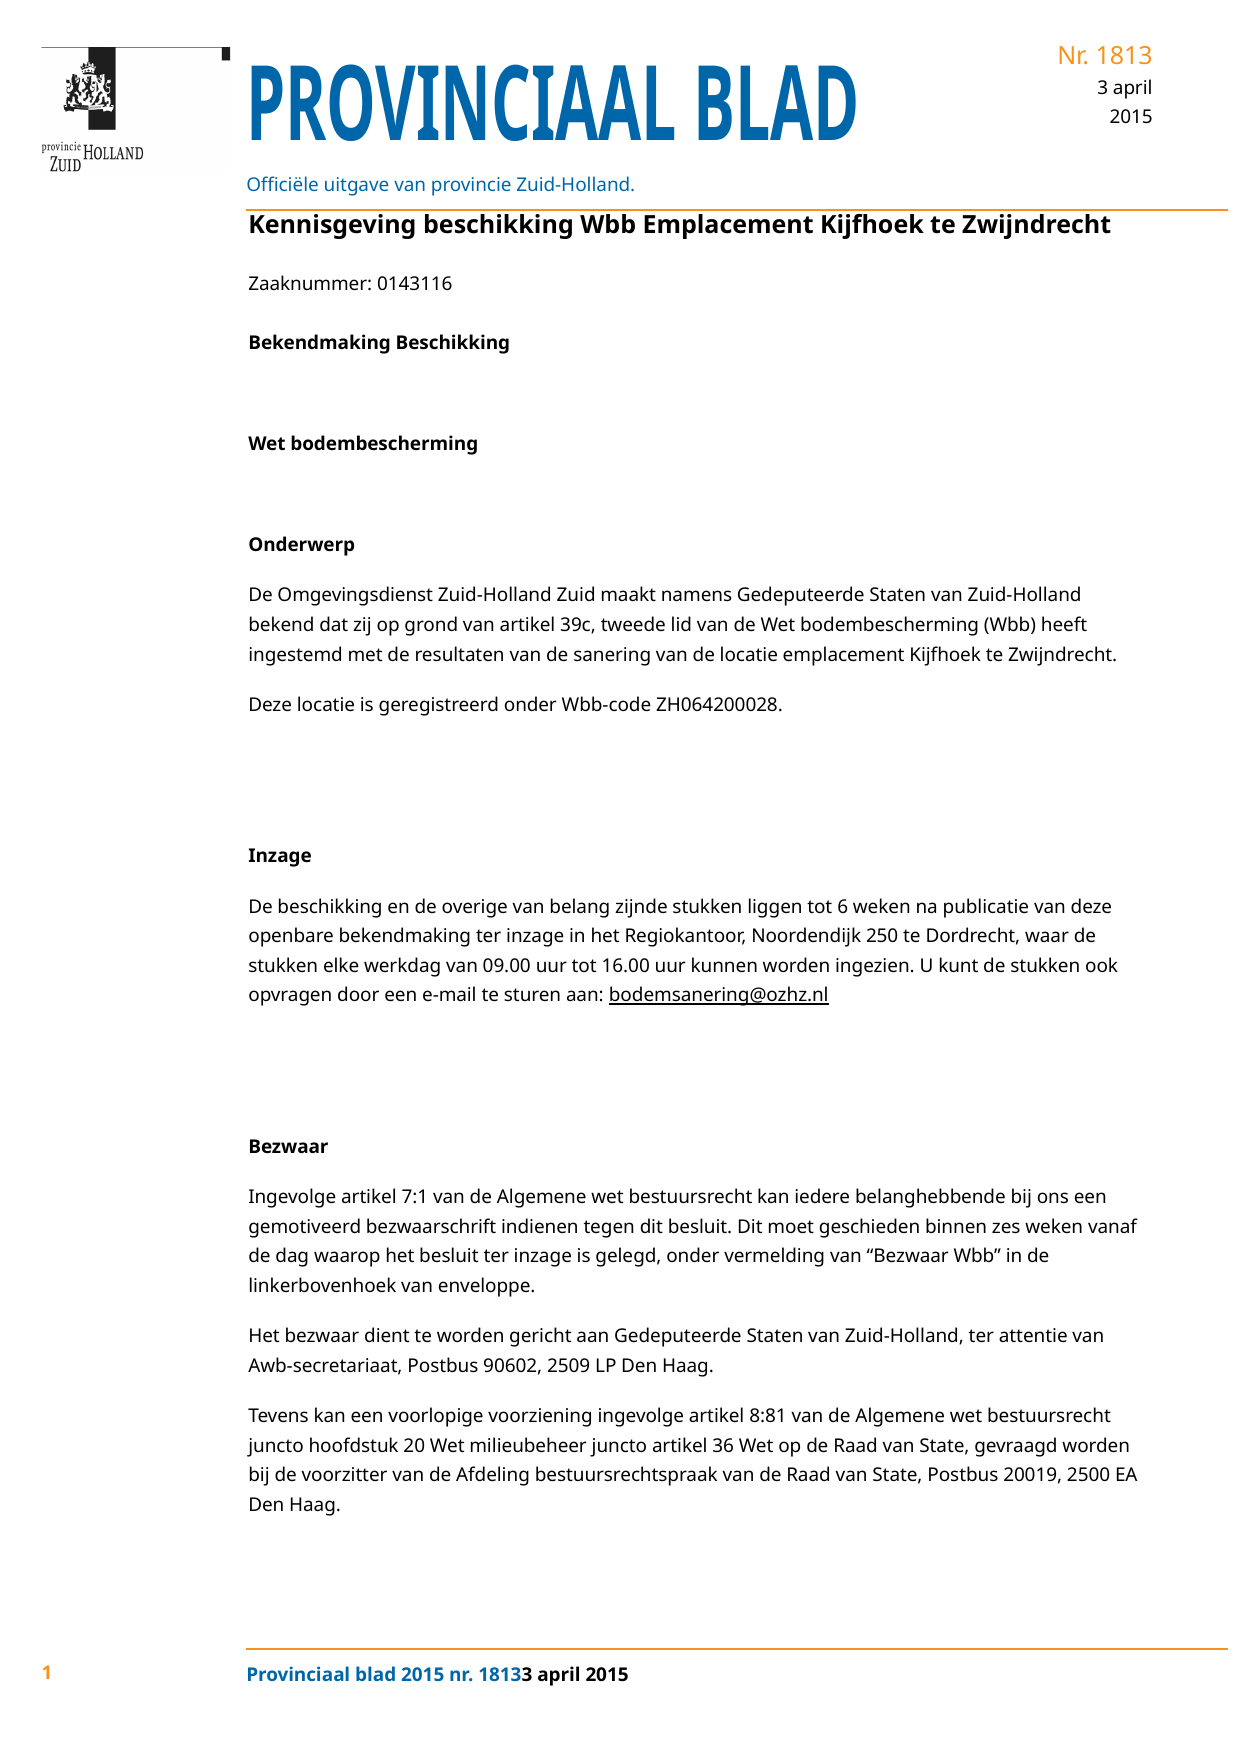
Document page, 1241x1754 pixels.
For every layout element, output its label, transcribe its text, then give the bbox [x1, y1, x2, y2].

text Kennisgeving beschikking Wbb Emplacement Kijfhoek te Zwijndrecht [248, 211, 1152, 241]
text Ingevolge artikel 7:1 van de Algemene wet bestuursrecht kan iedere belanghebbende bij ons een gemotiveerd bezwaarschrift indienen tegen dit besluit. Dit moet geschieden binnen zes weken vanaf de dag waarop het besluit ter inzage is gelegd, onder vermelding van “Bezwaar Wbb” in de linkerbovenhoek van enveloppe. [248, 1183, 1152, 1298]
text Wet bodembescherming [248, 430, 1152, 456]
text Onderwerp [248, 531, 1152, 557]
picture [41, 47, 231, 172]
text Zaaknummer: 0143116 [248, 270, 1152, 296]
text Het bezwaar dient te worden gericht aan Gedeputeerde Staten van Zuid-Holland, ter attentie van Awb-secretariaat, Postbus 90602, 2509 LP Den Haag. [248, 1322, 1152, 1378]
text De Omgevingsdienst Zuid-Holland Zuid maakt namens Gedeputeerde Staten van Zuid-Holland bekend dat zij op grond van artikel 39c, tweede lid van de Wet bodembescherming (Wbb) heeft ingestemd met de resultaten van de sanering van de locatie emplacement Kijfhoek te Zwijndrecht. [248, 582, 1152, 666]
text Tevens kan een voorlopige voorziening ingevolge artikel 8:81 van de Algemene wet bestuursrecht juncto hoofdstuk 20 Wet milieubeheer juncto artikel 36 Wet op de Raad van State, gevraagd worden bij de voorzitter van de Afdeling bestuursrechtspraak van de Raad van State, Postbus 20019, 2500 EA Den Haag. [248, 1402, 1152, 1517]
text Inzage [248, 842, 1152, 868]
text Deze locatie is geregistreerd onder Wbb-code ZH064200028. [248, 691, 1152, 717]
text Bekendmaking Beschikking [248, 329, 1152, 355]
text Bezwaar [248, 1133, 1152, 1158]
text De beschikking en de overige van belang zijnde stukken liggen tot 6 weken na publicatie van deze openbare bekendmaking ter inzage in het Regiokantoor, Noordendijk 250 te Dordrecht, waar de stukken elke werkdag van 09.00 uur tot 16.00 uur kunnen worden ingezien. U kunt de stukken ook opvragen door een e-mail te sturen aan: bodemsanering@ozhz.nl [248, 893, 1152, 1007]
